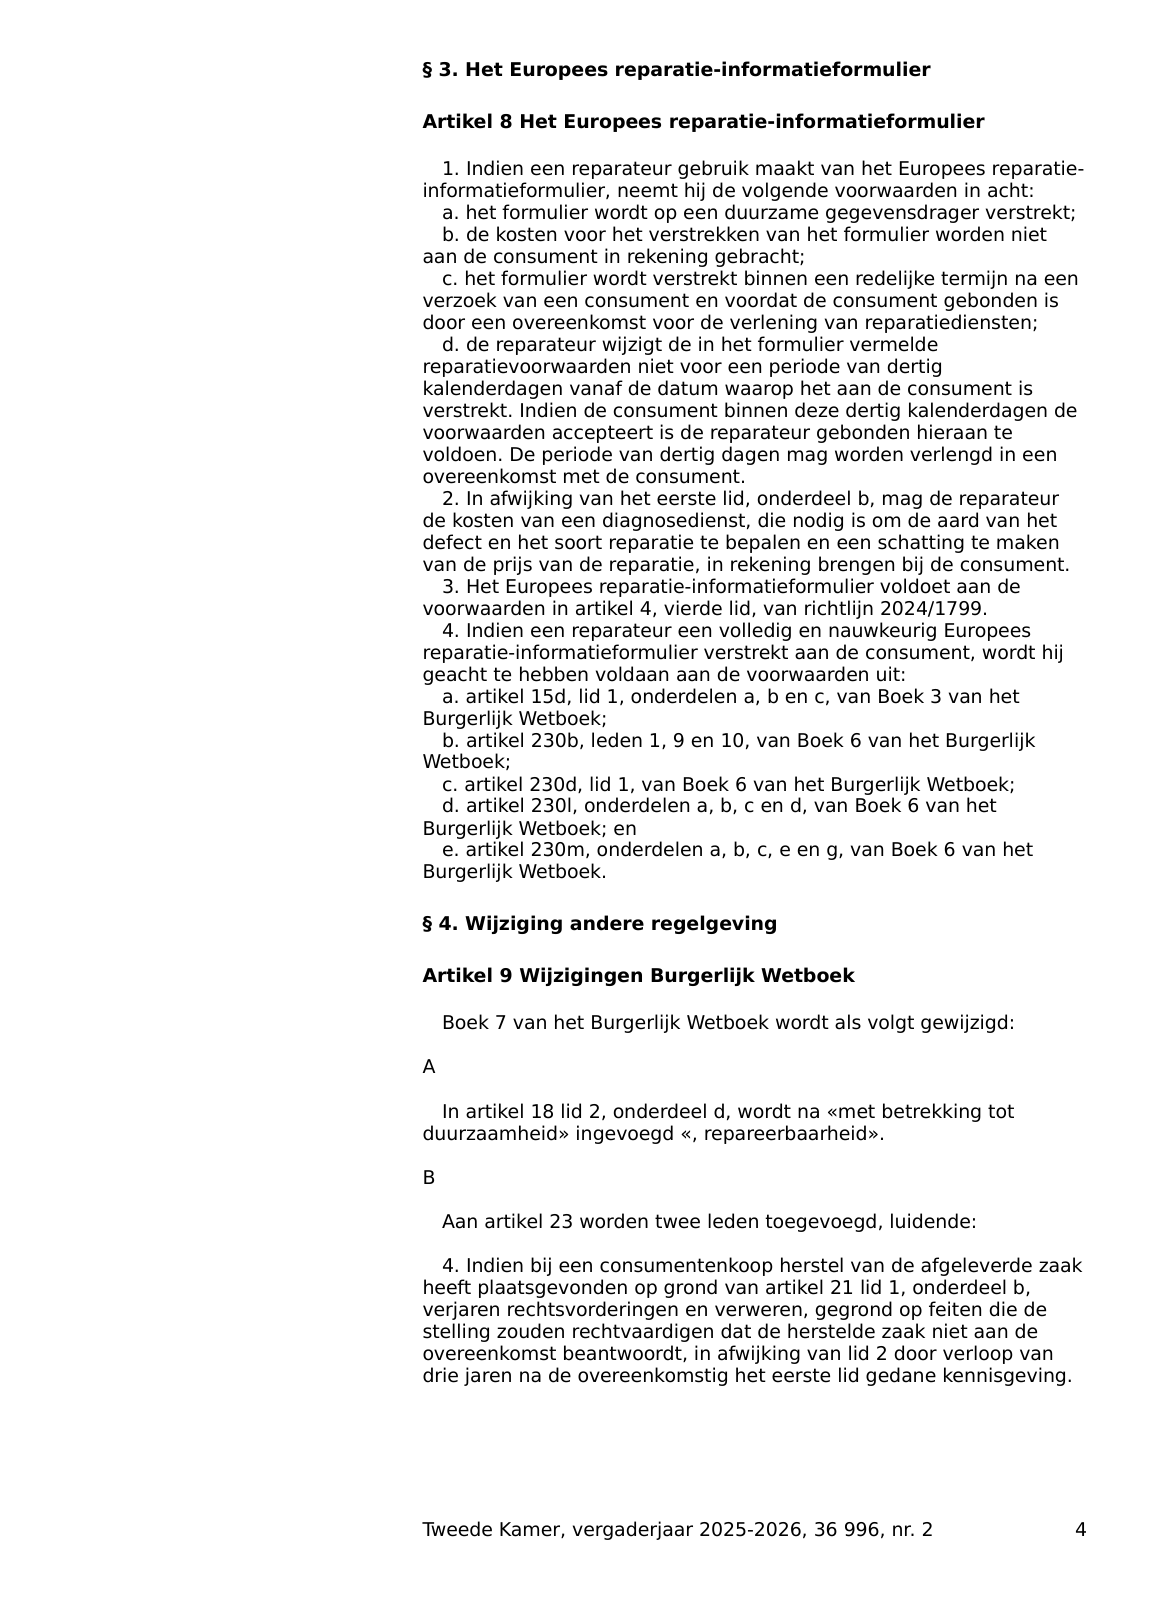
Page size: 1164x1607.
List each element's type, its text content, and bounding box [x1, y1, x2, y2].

text Aan artikel 23 worden twee leden toegevoegd, luidende: [422, 1211, 1087, 1233]
text c. het formulier wordt verstrekt binnen een redelijke termijn na een verzoek van een consument en voordat de consument gebonden is door een overeenkomst voor de verlening van reparatiediensten; [422, 268, 1087, 334]
subtitle § 4. Wijziging andere regelgeving [422, 913, 1087, 935]
text b. de kosten voor het verstrekken van het formulier worden niet aan de consument in rekening gebracht; [422, 224, 1087, 268]
text 1. Indien een reparateur gebruik maakt van het Europees reparatie-informatieformulier, neemt hij de volgende voorwaarden in acht: [422, 158, 1087, 202]
text d. de reparateur wijzigt de in het formulier vermelde reparatievoorwaarden niet voor een periode van dertig kalenderdagen vanaf de datum waarop het aan de consument is verstrekt. Indien de consument binnen deze dertig kalenderdagen de voorwaarden accepteert is de reparateur gebonden hieraan te voldoen. De periode van dertig dagen mag worden verlengd in een overeenkomst met de consument. [422, 334, 1087, 488]
text 2. In afwijking van het eerste lid, onderdeel b, mag de reparateur de kosten van een diagnosedienst, die nodig is om de aard van het defect en het soort reparatie te bepalen en een schatting te maken van de prijs van de reparatie, in rekening brengen bij de consument. [422, 488, 1087, 576]
text b. artikel 230b, leden 1, 9 en 10, van Boek 6 van het Burgerlijk Wetboek; [422, 729, 1087, 773]
text 4. Indien een reparateur een volledig en nauwkeurig Europees reparatie-informatieformulier verstrekt aan de consument, wordt hij geacht te hebben voldaan aan de voorwaarden uit: [422, 619, 1087, 686]
text e. artikel 230m, onderdelen a, b, c, e en g, van Boek 6 van het Burgerlijk Wetboek. [422, 839, 1087, 883]
text A [422, 1056, 1087, 1078]
text c. artikel 230d, lid 1, van Boek 6 van het Burgerlijk Wetboek; [422, 773, 1087, 795]
text B [422, 1167, 1087, 1189]
text Boek 7 van het Burgerlijk Wetboek wordt als volgt gewijzigd: [422, 1012, 1087, 1034]
subtitle § 3. Het Europees reparatie-informatieformulier [422, 59, 1087, 81]
text a. het formulier wordt op een duurzame gegevensdrager verstrekt; [422, 202, 1087, 224]
subtitle Artikel 8 Het Europees reparatie-informatieformulier [422, 111, 1087, 133]
text 3. Het Europees reparatie-informatieformulier voldoet aan de voorwaarden in artikel 4, vierde lid, van richtlijn 2024/1799. [422, 576, 1087, 619]
text 4. Indien bij een consumentenkoop herstel van de afgeleverde zaak heeft plaatsgevonden op grond van artikel 21 lid 1, onderdeel b, verjaren rechtsvorderingen en verweren, gegrond op feiten die de stelling zouden rechtvaardigen dat de herstelde zaak niet aan de overeenkomst beantwoordt, in afwijking van lid 2 door verloop van drie jaren na de overeenkomstig het eerste lid gedane kennisgeving. [422, 1255, 1087, 1387]
text a. artikel 15d, lid 1, onderdelen a, b en c, van Boek 3 van het Burgerlijk Wetboek; [422, 686, 1087, 729]
text d. artikel 230l, onderdelen a, b, c en d, van Boek 6 van het Burgerlijk Wetboek; en [422, 795, 1087, 839]
text In artikel 18 lid 2, onderdeel d, wordt na «met betrekking tot duurzaamheid» ingevoegd «, repareerbaarheid». [422, 1101, 1087, 1144]
subtitle Artikel 9 Wijzigingen Burgerlijk Wetboek [422, 965, 1087, 987]
